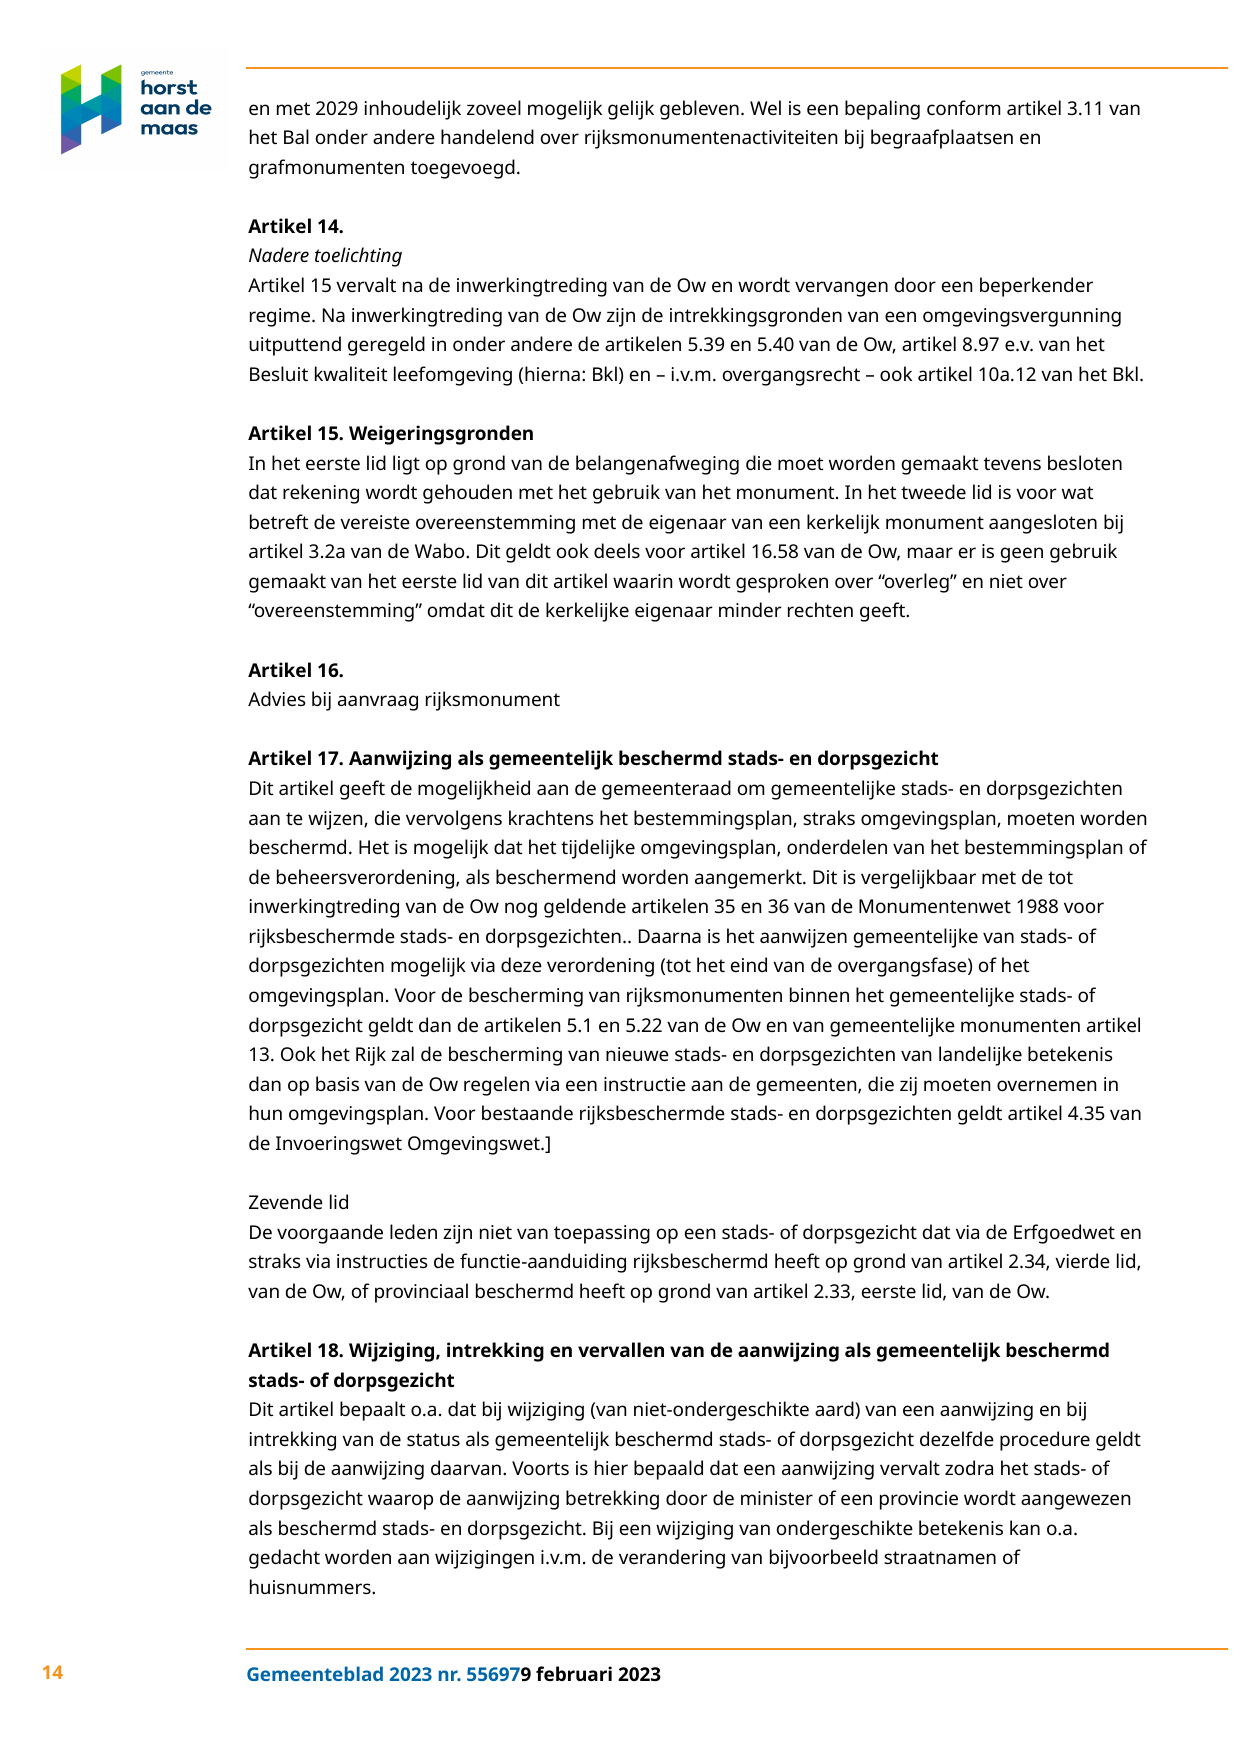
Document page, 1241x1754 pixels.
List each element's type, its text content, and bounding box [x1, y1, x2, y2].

text Artikel 14. [248, 213, 1152, 239]
text Artikel 15. Weigeringsgronden [248, 420, 1152, 446]
text Dit artikel bepaalt o.a. dat bij wijziging (van niet-ondergeschikte aard) van een aanwijzing en bij intrekking van de status als gemeentelijk beschermd stads- of dorpsgezicht dezelfde procedure geldt als bij de aanwijzing daarvan. Voorts is hier bepaald dat een aanwijzing vervalt zodra het stads- of dorpsgezicht waarop de aanwijzing betrekking door de minister of een provincie wordt aangewezen als beschermd stads- en dorpsgezicht. Bij een wijziging van ondergeschikte betekenis kan o.a. gedacht worden aan wijzigingen i.v.m. de verandering van bijvoorbeeld straatnamen of huisnummers. [248, 1396, 1152, 1600]
text Artikel 15 vervalt na de inwerkingtreding van de Ow en wordt vervangen door een beperkender regime. Na inwerkingtreding van de Ow zijn de intrekkingsgronden van een omgevingsvergunning uitputtend geregeld in onder andere de artikelen 5.39 en 5.40 van de Ow, artikel 8.97 e.v. van het Besluit kwaliteit leefomgeving (hierna: Bkl) en – i.v.m. overgangsrecht – ook artikel 10a.12 van het Bkl. [248, 272, 1152, 387]
text In het eerste lid ligt op grond van de belangenafweging die moet worden gemaakt tevens besloten dat rekening wordt gehouden met het gebruik van het monument. In het tweede lid is voor wat betreft de vereiste overeenstemming met de eigenaar van een kerkelijk monument aangesloten bij artikel 3.2a van de Wabo. Dit geldt ook deels voor artikel 16.58 van de Ow, maar er is geen gebruik gemaakt van het eerste lid van dit artikel waarin wordt gesproken over “overleg” en niet over “overeenstemming” omdat dit de kerkelijke eigenaar minder rechten geeft. [248, 450, 1152, 623]
text Artikel 16. [248, 657, 1152, 683]
text Artikel 17. Aanwijzing als gemeentelijk beschermd stads- en dorpsgezicht [248, 746, 1152, 771]
text Zevende lid [248, 1189, 1152, 1215]
text Artikel 18. Wijziging, intrekking en vervallen van de aanwijzing als gemeentelijk beschermd stads- of dorpsgezicht [248, 1337, 1152, 1393]
text Nadere toelichting [248, 243, 1152, 268]
text Dit artikel geeft de mogelijkheid aan de gemeenteraad om gemeentelijke stads- en dorpsgezichten aan te wijzen, die vervolgens krachtens het bestemmingsplan, straks omgevingsplan, moeten worden beschermd. Het is mogelijk dat het tijdelijke omgevingsplan, onderdelen van het bestemmingsplan of de beheersverordening, als beschermend worden aangemerkt. Dit is vergelijkbaar met de tot inwerkingtreding van de Ow nog geldende artikelen 35 en 36 van de Monumentenwet 1988 voor rijksbeschermde stads- en dorpsgezichten.. Daarna is het aanwijzen gemeentelijke van stads- of dorpsgezichten mogelijk via deze verordening (tot het eind van de overgangsfase) of het omgevingsplan. Voor de bescherming van rijksmonumenten binnen het gemeentelijke stads- of dorpsgezicht geldt dan de artikelen 5.1 en 5.22 van de Ow en van gemeentelijke monumenten artikel 13. Ook het Rijk zal de bescherming van nieuwe stads- en dorpsgezichten van landelijke betekenis dan op basis van de Ow regelen via een instructie aan de gemeenten, die zij moeten overnemen in hun omgevingsplan. Voor bestaande rijksbeschermde stads- en dorpsgezichten geldt artikel 4.35 van de Invoeringswet Omgevingswet.] [248, 775, 1152, 1156]
picture [41, 47, 231, 172]
text Advies bij aanvraag rijksmonument [248, 686, 1152, 712]
text en met 2029 inhoudelijk zoveel mogelijk gelijk gebleven. Wel is een bepaling conform artikel 3.11 van het Bal onder andere handelend over rijksmonumentenactiviteiten bij begraafplaatsen en grafmonumenten toegevoegd. [248, 95, 1152, 180]
text De voorgaande leden zijn niet van toepassing op een stads- of dorpsgezicht dat via de Erfgoedwet en straks via instructies de functie-aanduiding rijksbeschermd heeft op grond van artikel 2.34, vierde lid, van de Ow, of provinciaal beschermd heeft op grond van artikel 2.33, eerste lid, van de Ow. [248, 1219, 1152, 1304]
